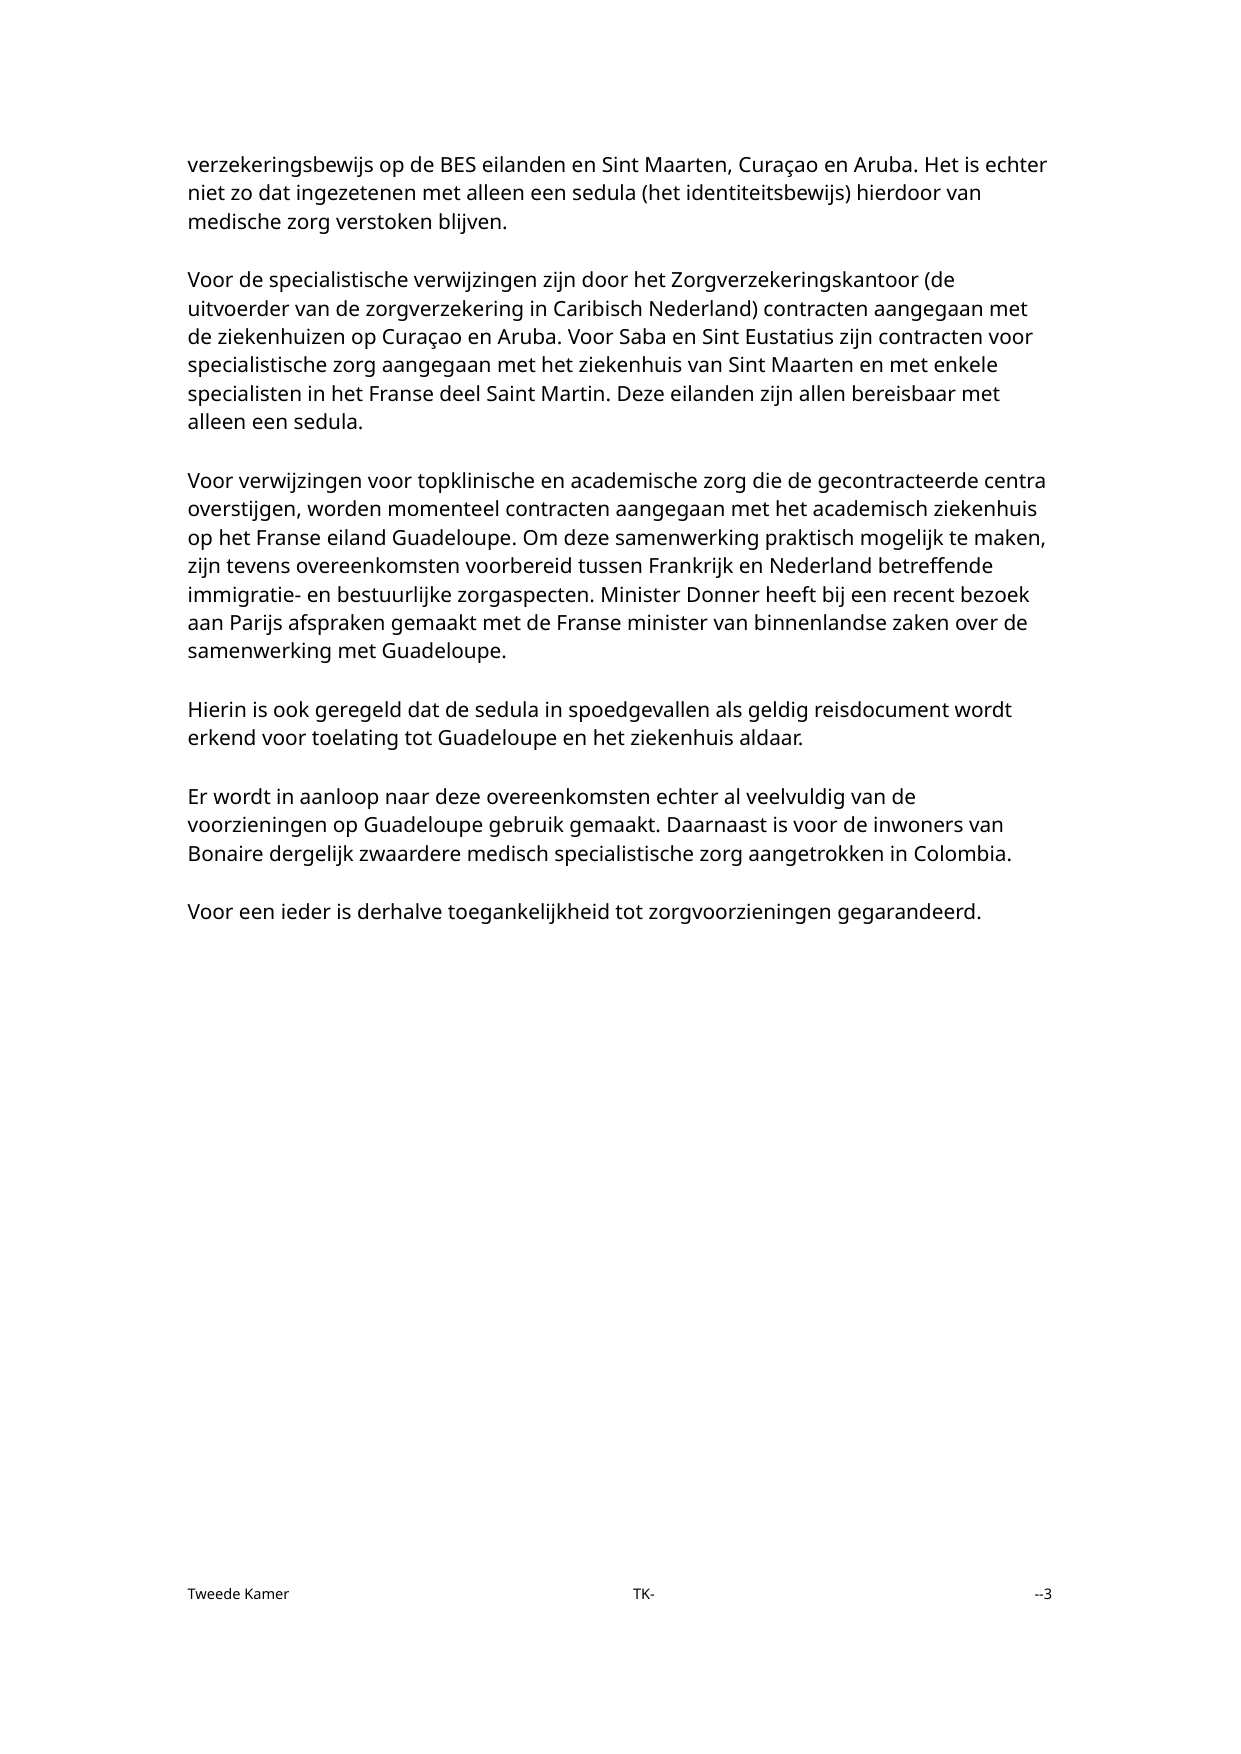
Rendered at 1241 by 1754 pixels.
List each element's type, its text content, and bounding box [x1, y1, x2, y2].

text Hierin is ook geregeld dat de sedula in spoedgevallen als geldig reisdocument wordt erkend voor toelating tot Guadeloupe en het ziekenhuis aldaar. [187, 695, 1053, 752]
text verzekeringsbewijs op de BES eilanden en Sint Maarten, Curaçao en Aruba. Het is echter niet zo dat ingezetenen met alleen een sedula (het identiteitsbewijs) hierdoor van medische zorg verstoken blijven. [187, 150, 1053, 235]
text Voor een ieder is derhalve toegankelijkheid tot zorgvoorzieningen gegarandeerd. [187, 897, 1053, 926]
text Voor de specialistische verwijzingen zijn door het Zorgverzekeringskantoor (de uitvoerder van de zorgverzekering in Caribisch Nederland) contracten aangegaan met de ziekenhuizen op Curaçao en Aruba. Voor Saba en Sint Eustatius zijn contracten voor specialistische zorg aangegaan met het ziekenhuis van Sint Maarten en met enkele specialisten in het Franse deel Saint Martin. Deze eilanden zijn allen bereisbaar met alleen een sedula. [187, 265, 1053, 436]
text Voor verwijzingen voor topklinische en academische zorg die de gecontracteerde centra overstijgen, worden momenteel contracten aangegaan met het academisch ziekenhuis op het Franse eiland Guadeloupe. Om deze samenwerking praktisch mogelijk te maken, zijn tevens overeenkomsten voorbereid tussen Frankrijk en Nederland betreffende immigratie- en bestuurlijke zorgaspecten. Minister Donner heeft bij een recent bezoek aan Parijs afspraken gemaakt met de Franse minister van binnenlandse zaken over de samenwerking met Guadeloupe. [187, 466, 1053, 665]
text Er wordt in aanloop naar deze overeenkomsten echter al veelvuldig van de voorzieningen op Guadeloupe gebruik gemaakt. Daarnaast is voor de inwoners van Bonaire dergelijk zwaardere medisch specialistische zorg aangetrokken in Colombia. [187, 782, 1053, 867]
